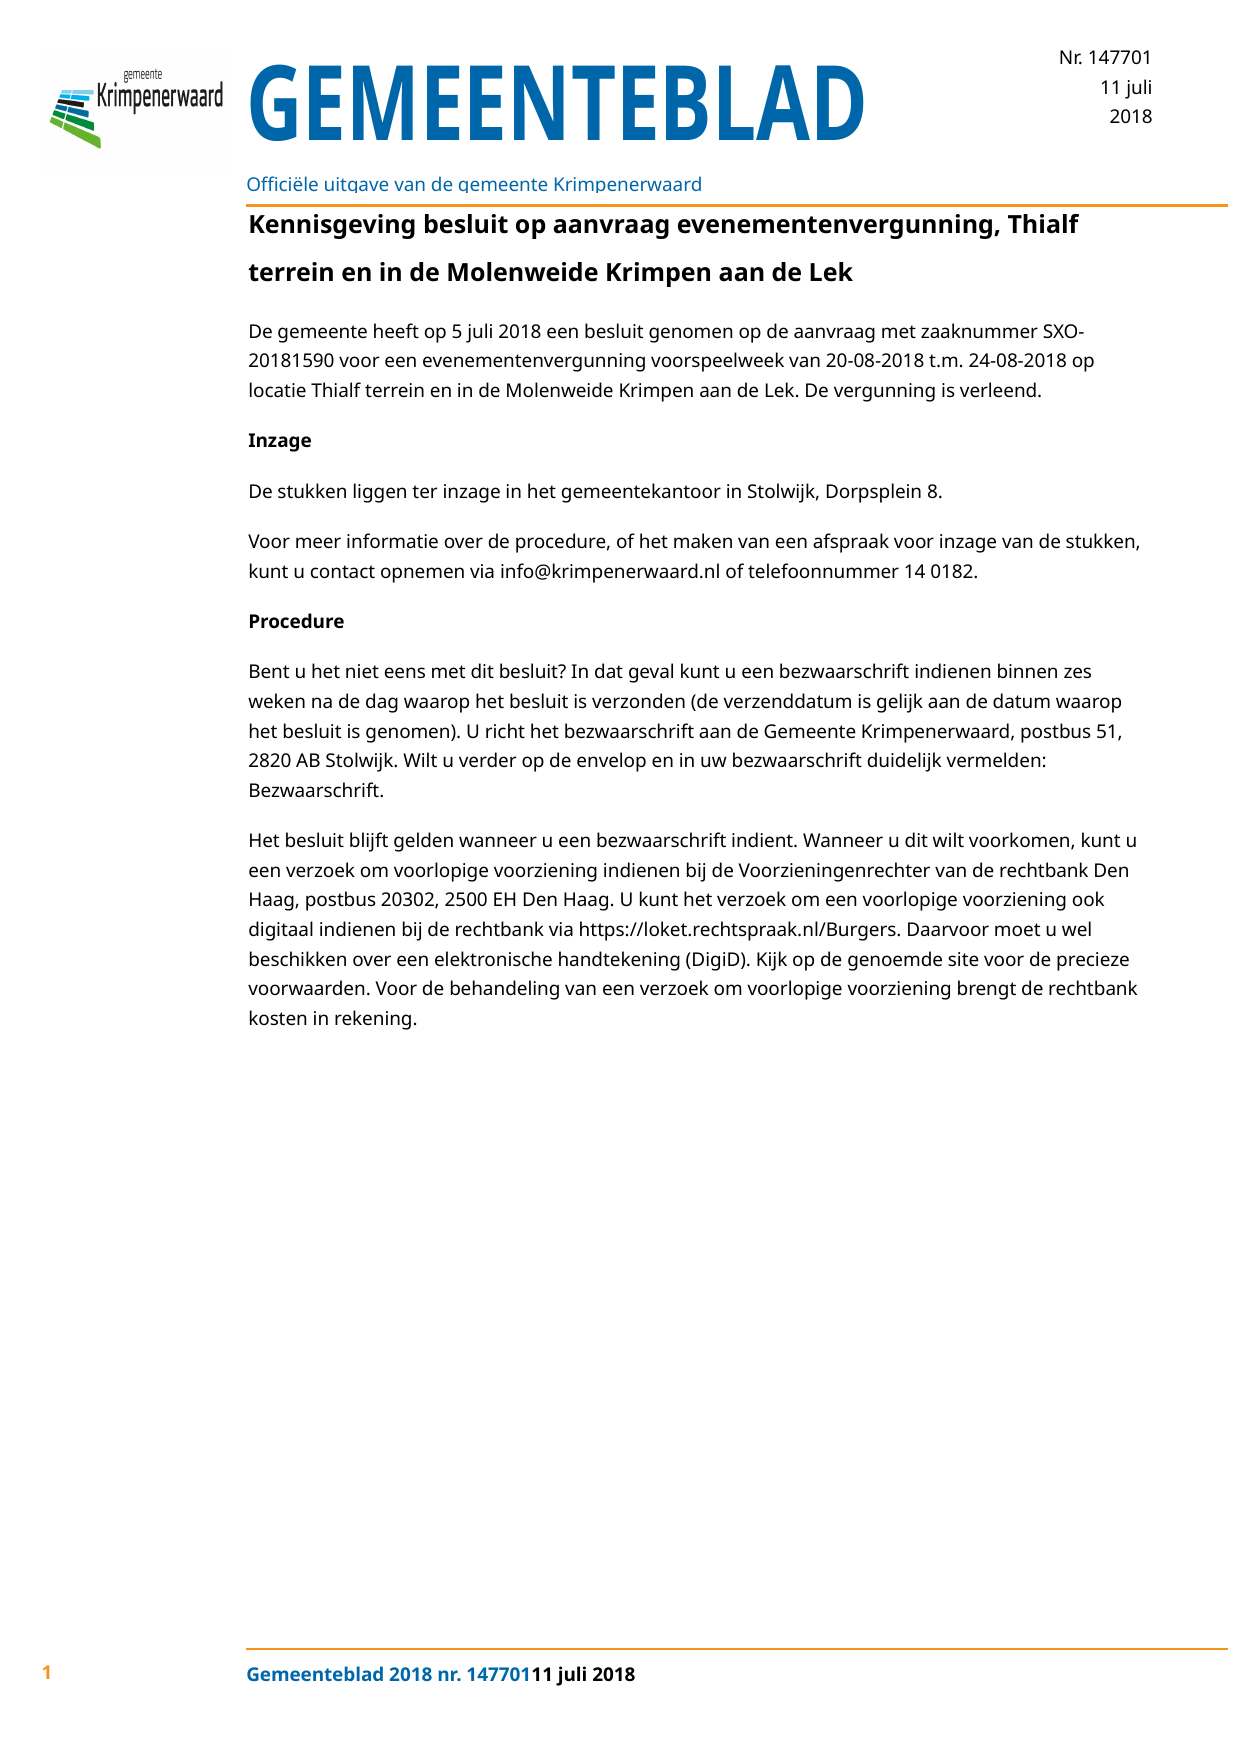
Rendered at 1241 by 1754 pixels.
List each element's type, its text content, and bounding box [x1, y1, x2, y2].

text Kennisgeving besluit op aanvraag evenementenvergunning, Thialf terrein en in de Molenweide Krimpen aan de Lek [248, 207, 1152, 288]
text Procedure [248, 608, 1152, 634]
text Voor meer informatie over de procedure, of het maken van een afspraak voor inzage van de stukken, kunt u contact opnemen via info@krimpenerwaard.nl of telefoonnummer 14 0182. [248, 528, 1152, 584]
text Bent u het niet eens met dit besluit? In dat geval kunt u een bezwaarschrift indienen binnen zes weken na de dag waarop het besluit is verzonden (de verzenddatum is gelijk aan de datum waarop het besluit is genomen). U richt het bezwaarschrift aan de Gemeente Krimpenerwaard, postbus 51, 2820 AB Stolwijk. Wilt u verder op de envelop en in uw bezwaarschrift duidelijk vermelden: Bezwaarschrift. [248, 659, 1152, 803]
text Het besluit blijft gelden wanneer u een bezwaarschrift indient. Wanneer u dit wilt voorkomen, kunt u een verzoek om voorlopige voorziening indienen bij de Voorzieningenrechter van de rechtbank Den Haag, postbus 20302, 2500 EH Den Haag. U kunt het verzoek om een voorlopige voorziening ook digitaal indienen bij de rechtbank via https://loket.rechtspraak.nl/Burgers. Daarvoor moet u wel beschikken over een elektronische handtekening (DigiD). Kijk op de genoemde site voor de precieze voorwaarden. Voor de behandeling van een verzoek om voorlopige voorziening brengt de rechtbank kosten in rekening. [248, 827, 1152, 1031]
picture [41, 47, 231, 172]
text De stukken liggen ter inzage in het gemeentekantoor in Stolwijk, Dorpsplein 8. [248, 478, 1152, 504]
text De gemeente heeft op 5 juli 2018 een besluit genomen op de aanvraag met zaaknummer SXO-20181590 voor een evenementenvergunning voorspeelweek van 20-08-2018 t.m. 24-08-2018 op locatie Thialf terrein en in de Molenweide Krimpen aan de Lek. De vergunning is verleend. [248, 318, 1152, 403]
text Inzage [248, 427, 1152, 453]
